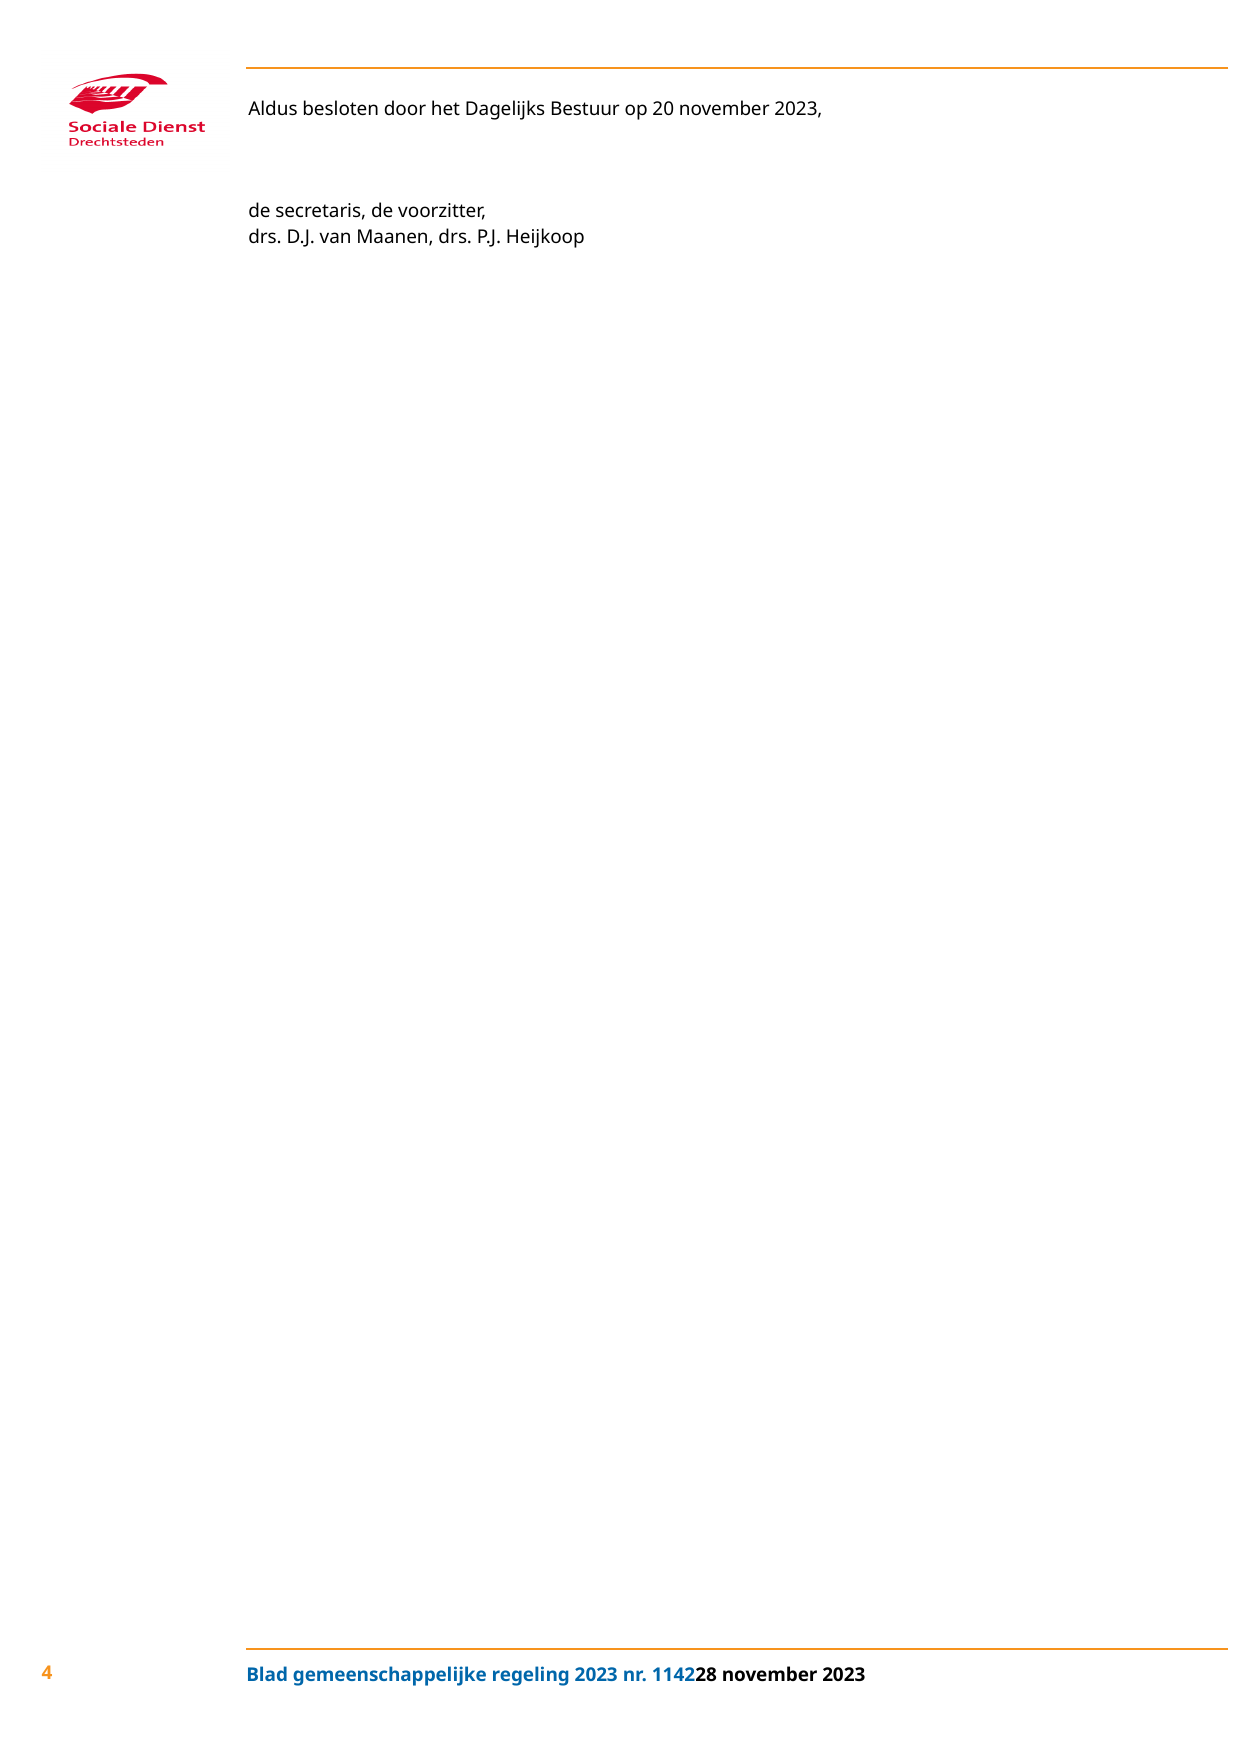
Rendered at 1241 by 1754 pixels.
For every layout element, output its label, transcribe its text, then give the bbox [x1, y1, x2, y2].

text drs. D.J. van Maanen, drs. P.J. Heijkoop [248, 223, 1152, 249]
picture [41, 47, 231, 172]
text de secretaris, de voorzitter, [248, 198, 1152, 223]
text Aldus besloten door het Dagelijks Bestuur op 20 november 2023, [248, 95, 1152, 121]
